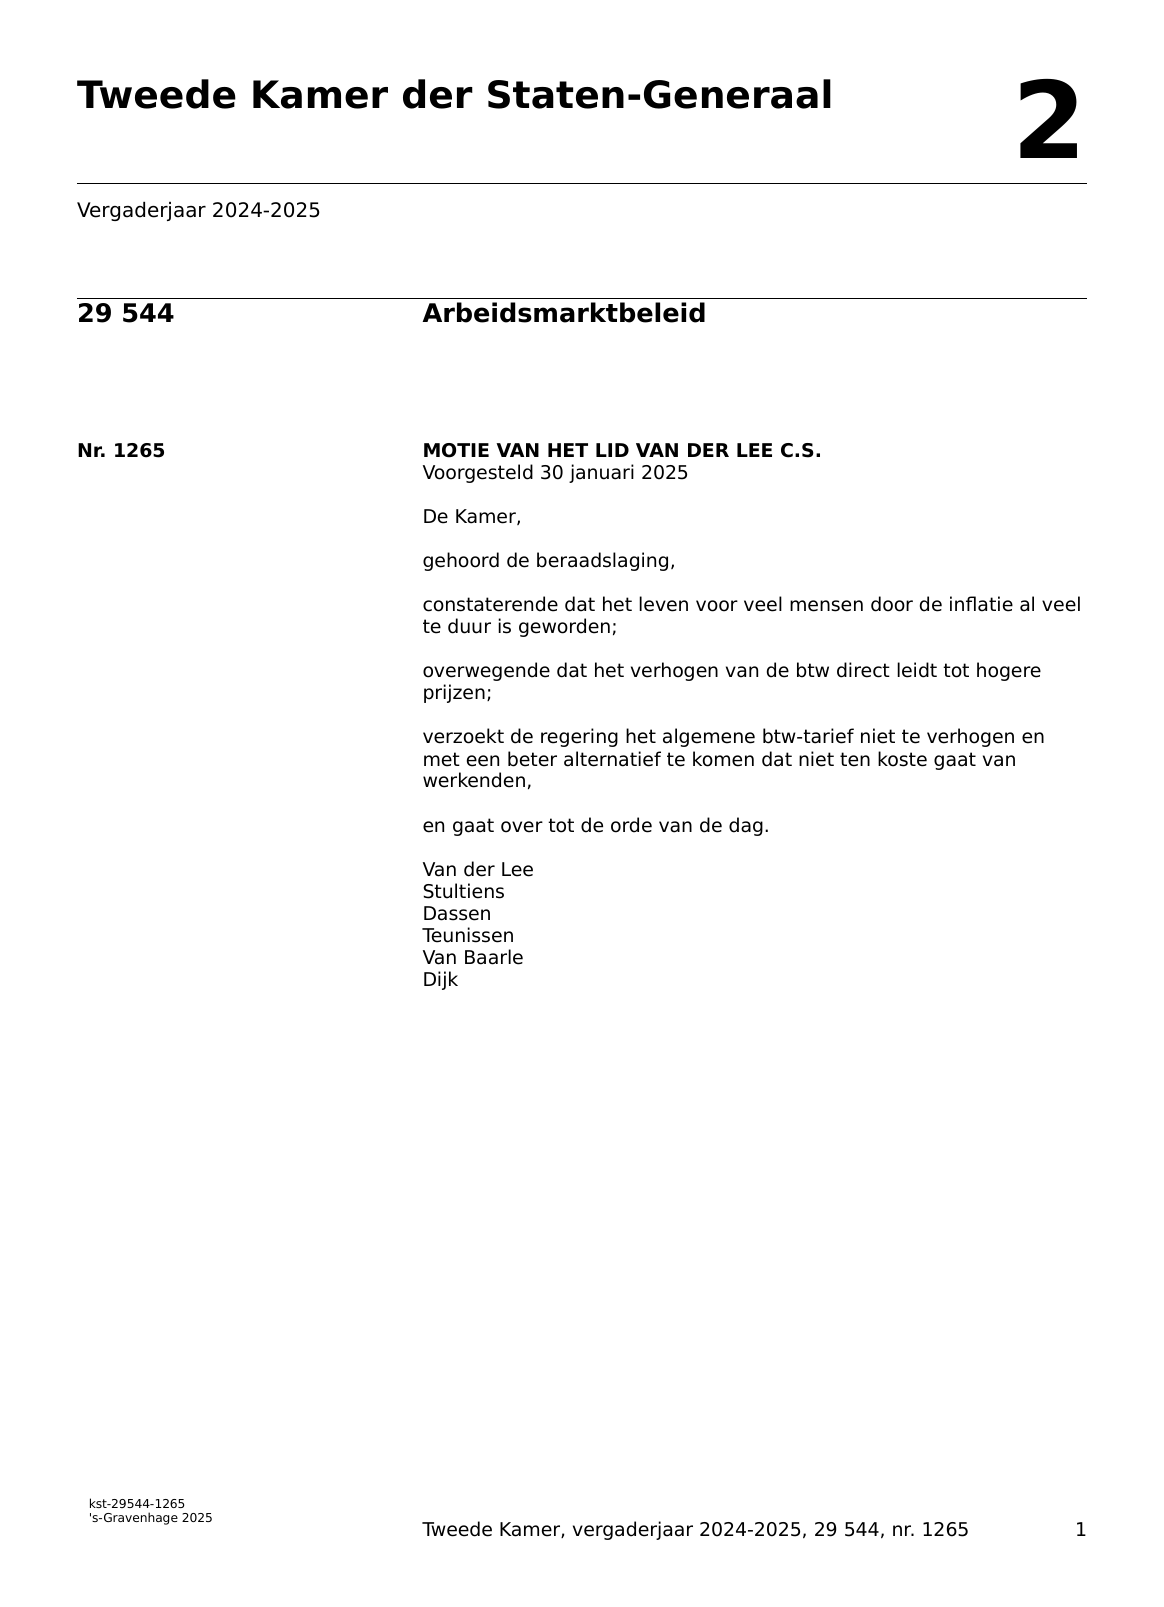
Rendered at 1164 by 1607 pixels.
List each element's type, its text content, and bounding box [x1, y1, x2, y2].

table_cell Vergaderjaar 2024-2025 [77, 184, 1087, 298]
text Teunissen [422, 925, 1087, 947]
text constaterende dat het leven voor veel mensen door de inflatie al veel te duur is geworden; [422, 594, 1087, 638]
text kst-29544-1265 [88, 1497, 323, 1511]
text 's-Gravenhage 2025 [88, 1511, 323, 1525]
text Stultiens [422, 881, 1087, 903]
text gehoord de beraadslaging, [422, 550, 1087, 572]
text Voorgesteld 30 januari 2025 [422, 462, 1087, 484]
text Van der Lee [422, 859, 1087, 881]
text Dassen [422, 903, 1087, 925]
text Dijk [422, 969, 1087, 991]
subtitle 29 544 Arbeidsmarktbeleid [77, 299, 1087, 329]
text De Kamer, [422, 506, 1087, 528]
text Van Baarle [422, 947, 1087, 969]
table_header 2 [886, 59, 1087, 183]
table_header Tweede Kamer der Staten-Generaal [77, 59, 886, 183]
text en gaat over tot de orde van de dag. [422, 814, 1087, 837]
text verzoekt de regering het algemene btw-tarief niet te verhogen en met een beter alternatief te komen dat niet ten koste gaat van werkenden, [422, 726, 1087, 792]
text overwegende dat het verhogen van de btw direct leidt tot hogere prijzen; [422, 660, 1087, 704]
subtitle Nr. 1265 MOTIE VAN HET LID VAN DER LEE C.S. [77, 440, 1087, 462]
